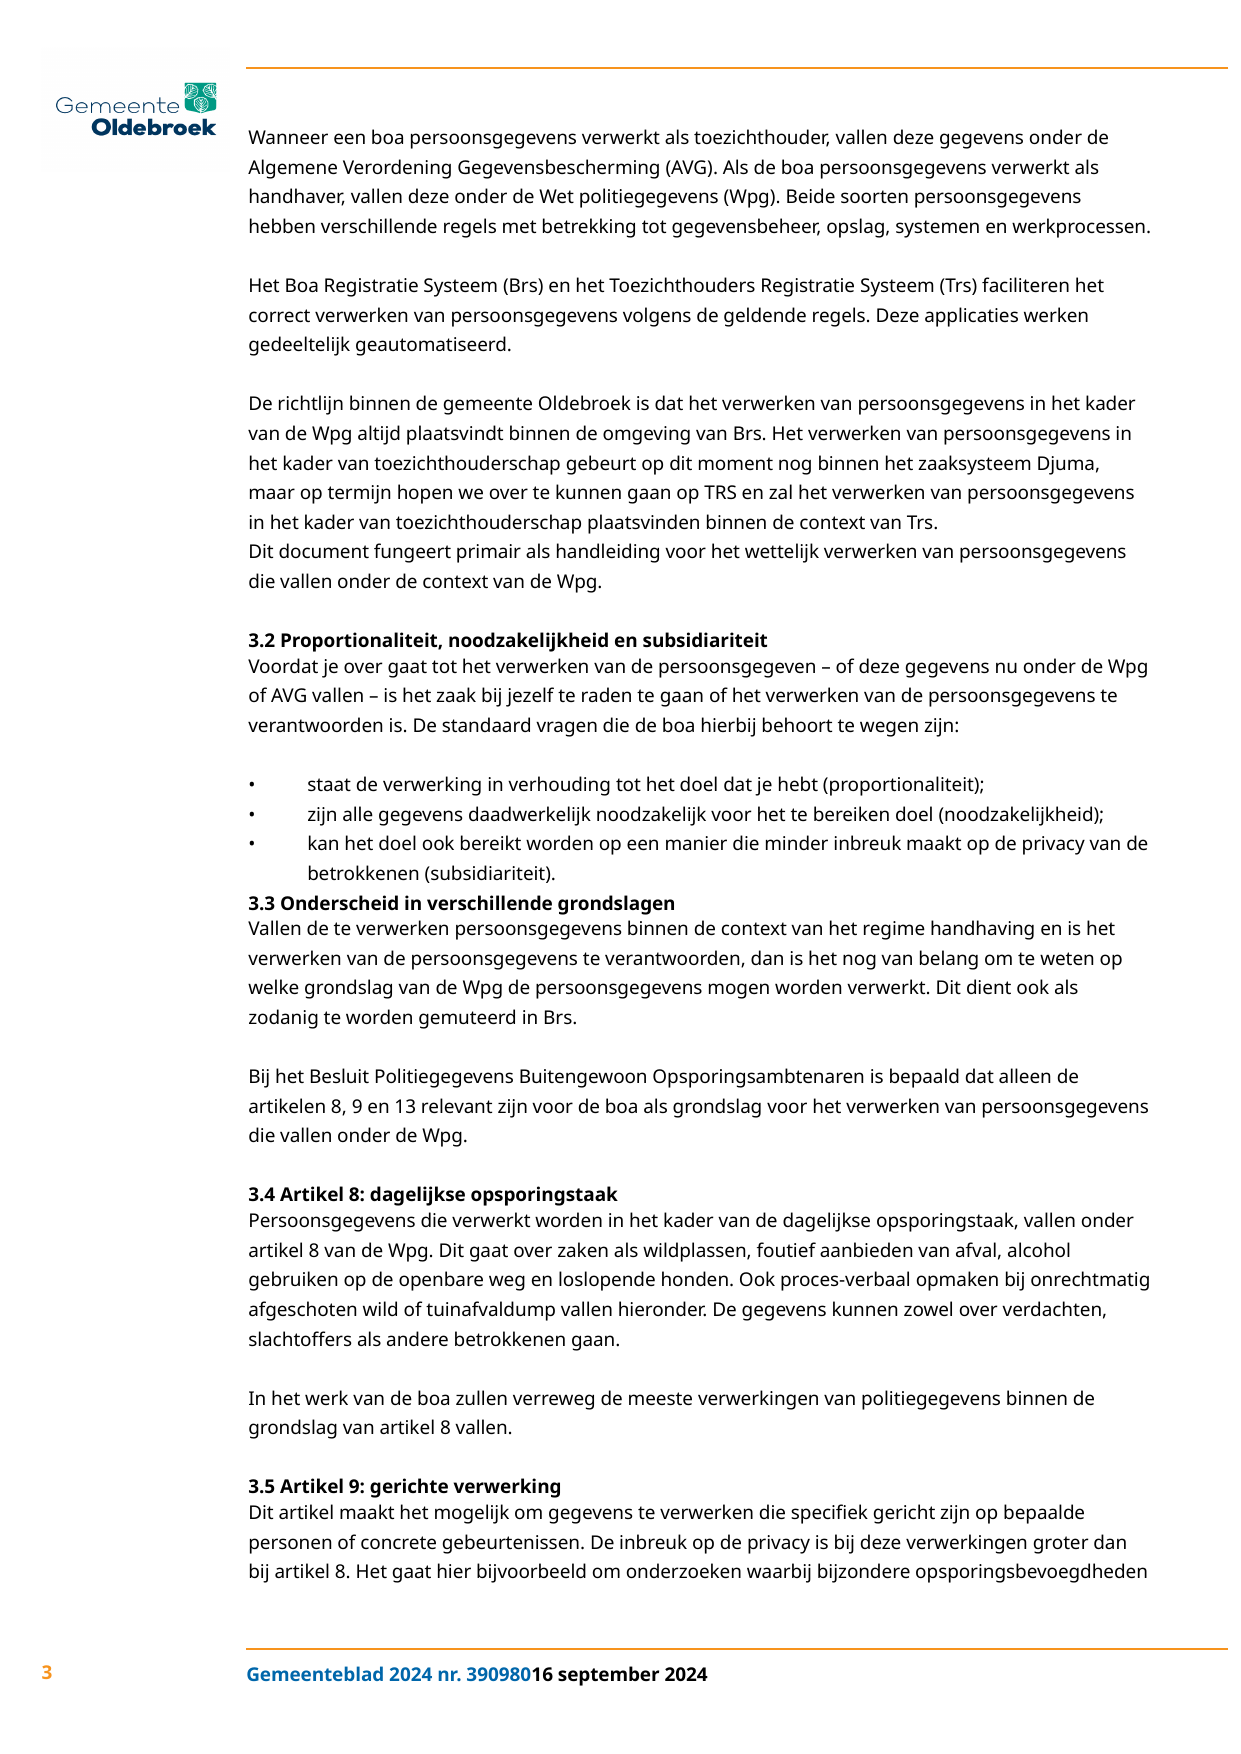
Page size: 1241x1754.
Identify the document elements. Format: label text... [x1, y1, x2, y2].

list staat de verwerking in verhouding tot het doel dat je hebt (proportionaliteit); [248, 771, 1152, 797]
text Het Boa Registratie Systeem (Brs) en het Toezichthouders Registratie Systeem (Trs) faciliteren het correct verwerken van persoonsgegevens volgens de geldende regels. Deze applicaties werken gedeeltelijk geautomatiseerd. [248, 272, 1152, 357]
text Dit document fungeert primair als handleiding voor het wettelijk verwerken van persoonsgegevens die vallen onder de context van de Wpg. [248, 538, 1152, 594]
text Persoonsgegevens die verwerkt worden in het kader van de dagelijkse opsporingstaak, vallen onder artikel 8 van de Wpg. Dit gaat over zaken als wildplassen, foutief aanbieden van afval, alcohol gebruiken op de openbare weg en loslopende honden. Ook proces-verbaal opmaken bij onrechtmatig afgeschoten wild of tuinafvaldump vallen hieronder. De gegevens kunnen zowel over verdachten, slachtoffers als andere betrokkenen gaan. [248, 1207, 1152, 1351]
text Voordat je over gaat tot het verwerken van de persoonsgegeven – of deze gegevens nu onder de Wpg of AVG vallen – is het zaak bij jezelf te raden te gaan of het verwerken van de persoonsgegevens te verantwoorden is. De standaard vragen die de boa hierbij behoort te wegen zijn: [248, 653, 1152, 738]
text 3.5 Artikel 9: gerichte verwerking [248, 1474, 1152, 1499]
picture [41, 47, 231, 172]
text De richtlijn binnen de gemeente Oldebroek is dat het verwerken van persoonsgegevens in het kader van de Wpg altijd plaatsvindt binnen de omgeving van Brs. Het verwerken van persoonsgegevens in het kader van toezichthouderschap gebeurt op dit moment nog binnen het zaaksysteem Djuma, maar op termijn hopen we over te kunnen gaan op TRS en zal het verwerken van persoonsgegevens in het kader van toezichthouderschap plaatsvinden binnen de context van Trs. [248, 391, 1152, 535]
text Vallen de te verwerken persoonsgegevens binnen de context van het regime handhaving en is het verwerken van de persoonsgegevens te verantwoorden, dan is het nog van belang om te weten op welke grondslag van de Wpg de persoonsgegevens mogen worden verwerkt. Dit dient ook als zodanig te worden gemuteerd in Brs. [248, 915, 1152, 1030]
text 3.2 Proportionaliteit, noodzakelijkheid en subsidiariteit [248, 627, 1152, 653]
list zijn alle gegevens daadwerkelijk noodzakelijk voor het te bereiken doel (noodzakelijkheid); [248, 801, 1152, 827]
text Wanneer een boa persoonsgegevens verwerkt als toezichthouder, vallen deze gegevens onder de Algemene Verordening Gegevensbescherming (AVG). Als de boa persoonsgegevens verwerkt als handhaver, vallen deze onder de Wet politiegegevens (Wpg). Beide soorten persoonsgegevens hebben verschillende regels met betrekking tot gegevensbeheer, opslag, systemen en werkprocessen. [248, 124, 1152, 239]
text Dit artikel maakt het mogelijk om gegevens te verwerken die specifiek gericht zijn op bepaalde personen of concrete gebeurtenissen. De inbreuk op de privacy is bij deze verwerkingen groter dan bij artikel 8. Het gaat hier bijvoorbeeld om onderzoeken waarbij bijzondere opsporingsbevoegdheden [248, 1499, 1152, 1584]
text In het werk van de boa zullen verreweg de meeste verwerkingen van politiegegevens binnen de grondslag van artikel 8 vallen. [248, 1385, 1152, 1440]
text 3.4 Artikel 8: dagelijkse opsporingstaak [248, 1182, 1152, 1207]
text 3.3 Onderscheid in verschillende grondslagen [248, 890, 1152, 915]
list kan het doel ook bereikt worden op een manier die minder inbreuk maakt op de privacy van de betrokkenen (subsidiariteit). [248, 831, 1152, 886]
text Bij het Besluit Politiegegevens Buitengewoon Opsporingsambtenaren is bepaald dat alleen de artikelen 8, 9 en 13 relevant zijn voor de boa als grondslag voor het verwerken van persoonsgegevens die vallen onder de Wpg. [248, 1063, 1152, 1148]
